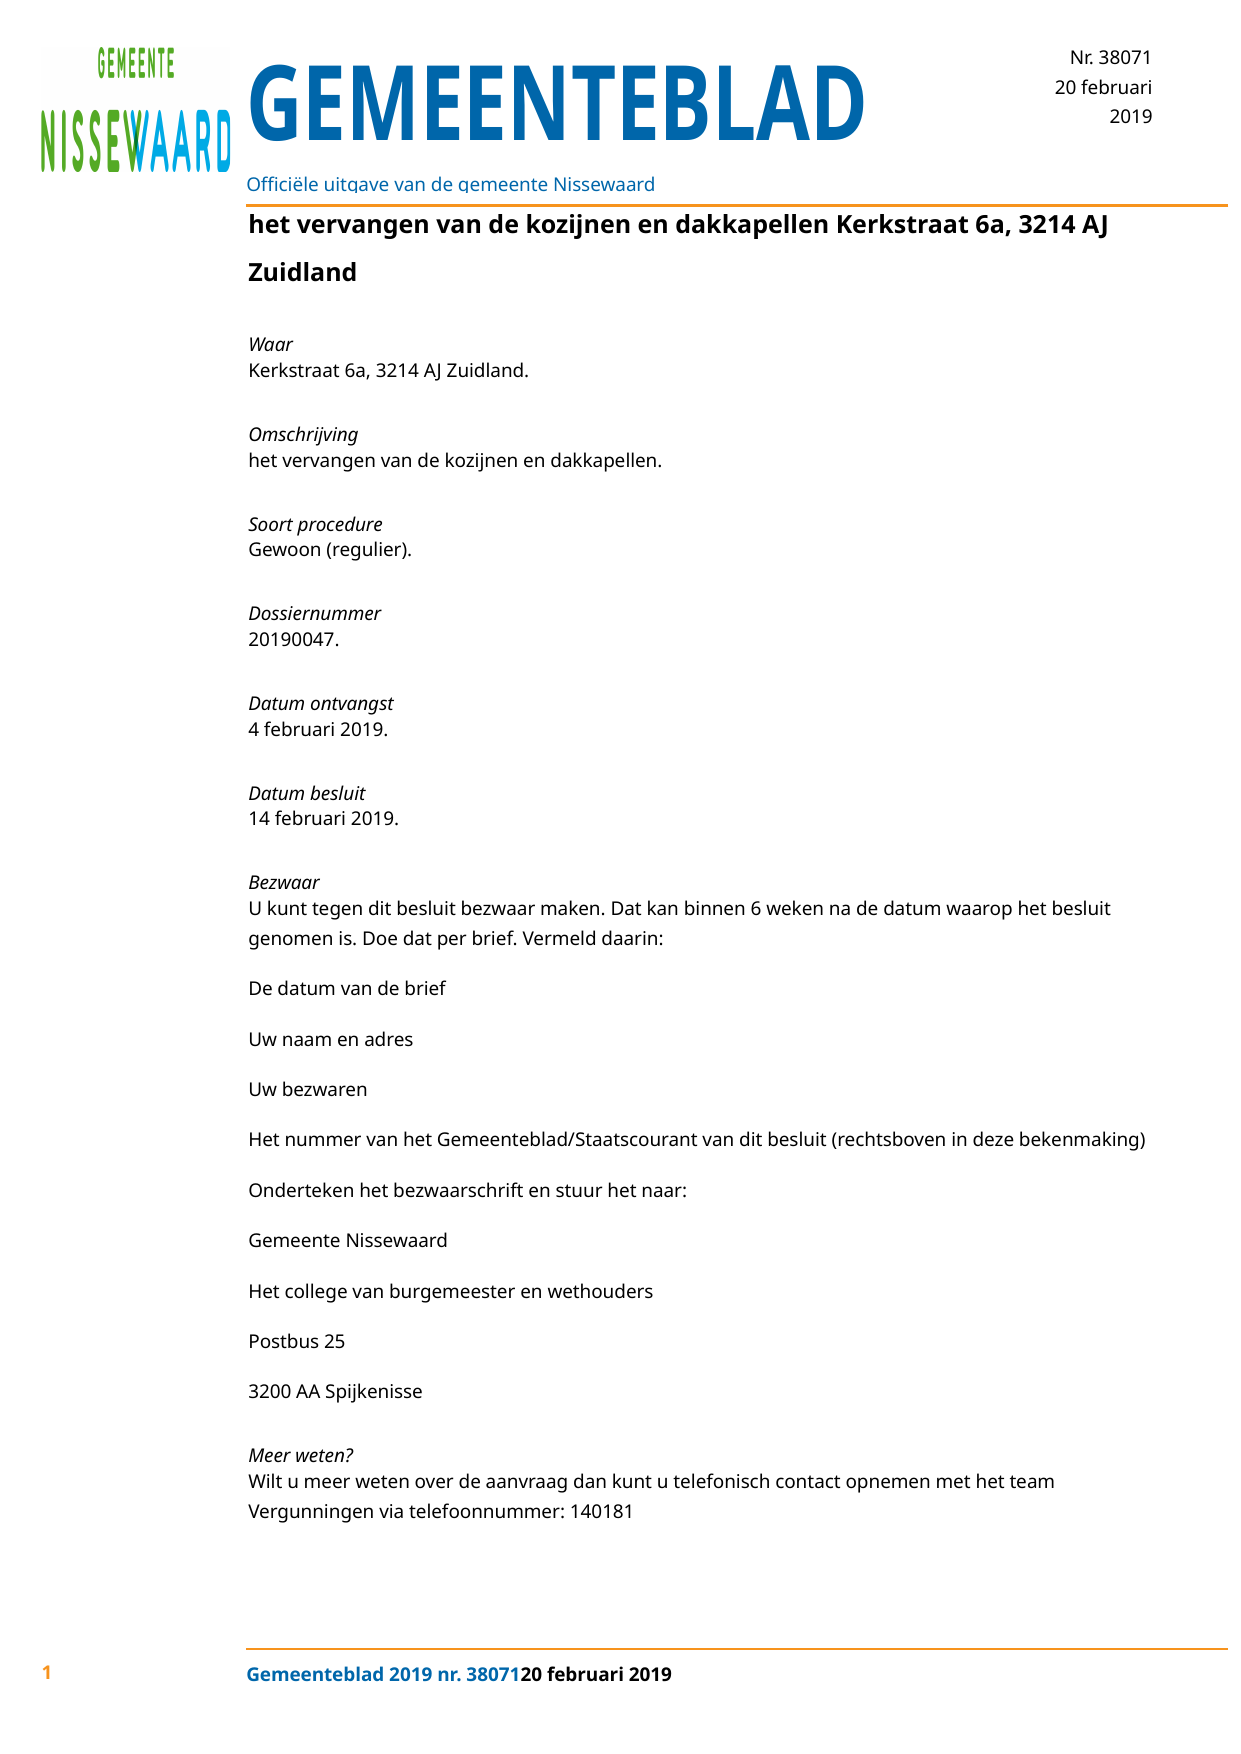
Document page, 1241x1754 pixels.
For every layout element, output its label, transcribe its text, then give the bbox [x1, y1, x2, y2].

text Gemeente Nissewaard [248, 1227, 1152, 1253]
picture [201, 122, 206, 138]
text Datum ontvangst [248, 690, 1152, 716]
text 3200 AA Spijkenisse [248, 1379, 1152, 1404]
text Wilt u meer weten over de aanvraag dan kunt u telefonisch contact opnemen met het team Vergunningen via telefoonnummer: 140181 [248, 1468, 1152, 1524]
text Datum besluit [248, 780, 1152, 806]
picture [41, 47, 231, 172]
text Waar [248, 331, 1152, 357]
text Postbus 25 [248, 1328, 1152, 1354]
text Soort procedure [248, 511, 1152, 537]
text 20190047. [248, 626, 1152, 652]
text Bezwaar [248, 869, 1152, 895]
text De datum van de brief [248, 975, 1152, 1001]
text Uw bezwaren [248, 1076, 1152, 1102]
text het vervangen van de kozijnen en dakkapellen. [248, 447, 1152, 473]
picture [154, 157, 165, 172]
text Uw naam en adres [248, 1026, 1152, 1051]
picture [222, 122, 227, 160]
picture [200, 151, 206, 172]
text Omschrijving [248, 421, 1152, 447]
text 14 februari 2019. [248, 806, 1152, 831]
text 4 februari 2019. [248, 716, 1152, 742]
picture [176, 157, 187, 172]
text Gewoon (regulier). [248, 537, 1152, 562]
text Dossiernummer [248, 601, 1152, 626]
text Onderteken het bezwaarschrift en stuur het naar: [248, 1177, 1152, 1203]
text het vervangen van de kozijnen en dakkapellen Kerkstraat 6a, 3214 AJ Zuidland [248, 207, 1152, 288]
text Het college van burgemeester en wethouders [248, 1278, 1152, 1303]
text Het nummer van het Gemeenteblad/Staatscourant van dit besluit (rechtsboven in deze bekenmaking) [248, 1127, 1152, 1152]
text U kunt tegen dit besluit bezwaar maken. Dat kan binnen 6 weken na de datum waarop het besluit genomen is. Doe dat per brief. Vermeld daarin: [248, 895, 1152, 951]
text Kerkstraat 6a, 3214 AJ Zuidland. [248, 357, 1152, 383]
text Meer weten? [248, 1443, 1152, 1468]
